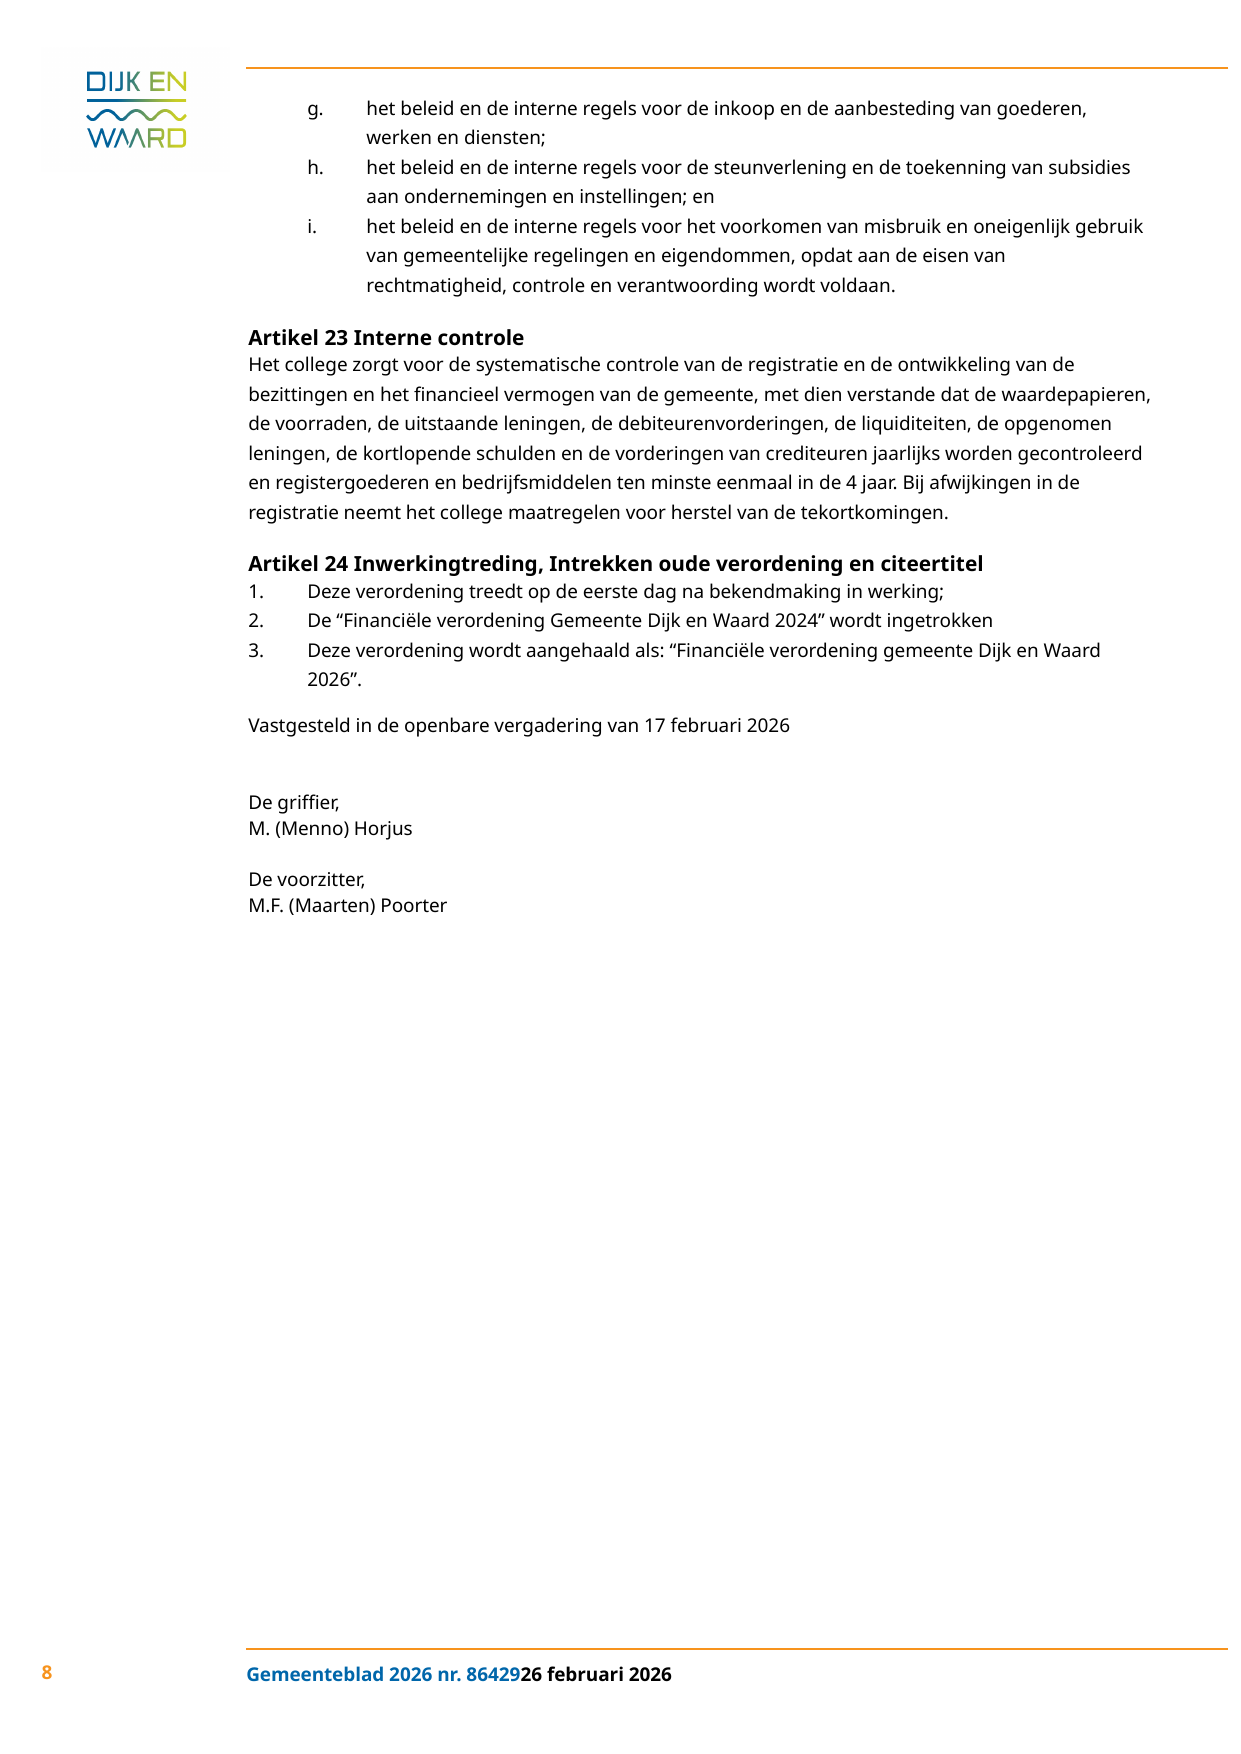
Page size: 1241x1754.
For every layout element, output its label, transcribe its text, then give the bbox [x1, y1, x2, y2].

list het beleid en de interne regels voor de steunverlening en de toekenning van subsidies aan ondernemingen en instellingen; en [307, 154, 1152, 209]
text M. (Menno) Horjus [248, 815, 1152, 841]
list Deze verordening treedt op de eerste dag na bekendmaking in werking; [248, 578, 1152, 604]
text Vastgesteld in de openbare vergadering van 17 februari 2026 [248, 712, 1152, 738]
list Deze verordening wordt aangehaald als: “Financiële verordening gemeente Dijk en Waard 2026”. [248, 637, 1152, 692]
list het beleid en de interne regels voor het voorkomen van misbruik en oneigenlijk gebruik van gemeentelijke regelingen en eigendommen, opdat aan de eisen van rechtmatigheid, controle en verantwoording wordt voldaan. [307, 213, 1152, 298]
text M.F. (Maarten) Poorter [248, 892, 1152, 918]
text Artikel 23 Interne controle [248, 323, 1152, 351]
text Het college zorgt voor de systematische controle van de registratie en de ontwikkeling van de bezittingen en het financieel vermogen van de gemeente, met dien verstande dat de waardepapieren, de voorraden, de uitstaande leningen, de debiteurenvorderingen, de liquiditeiten, de opgenomen leningen, de kortlopende schulden en de vorderingen van crediteuren jaarlijks worden gecontroleerd en registergoederen en bedrijfsmiddelen ten minste eenmaal in de 4 jaar. Bij afwijkingen in de registratie neemt het college maatregelen voor herstel van de tekortkomingen. [248, 351, 1152, 525]
list De “Financiële verordening Gemeente Dijk en Waard 2024” wordt ingetrokken [248, 607, 1152, 633]
text Artikel 24 Inwerkingtreding, Intrekken oude verordening en citeertitel [248, 549, 1152, 578]
text De griffier, [248, 789, 1152, 815]
text De voorzitter, [248, 867, 1152, 892]
picture [41, 47, 231, 172]
list het beleid en de interne regels voor de inkoop en de aanbesteding van goederen, werken en diensten; [307, 95, 1152, 150]
